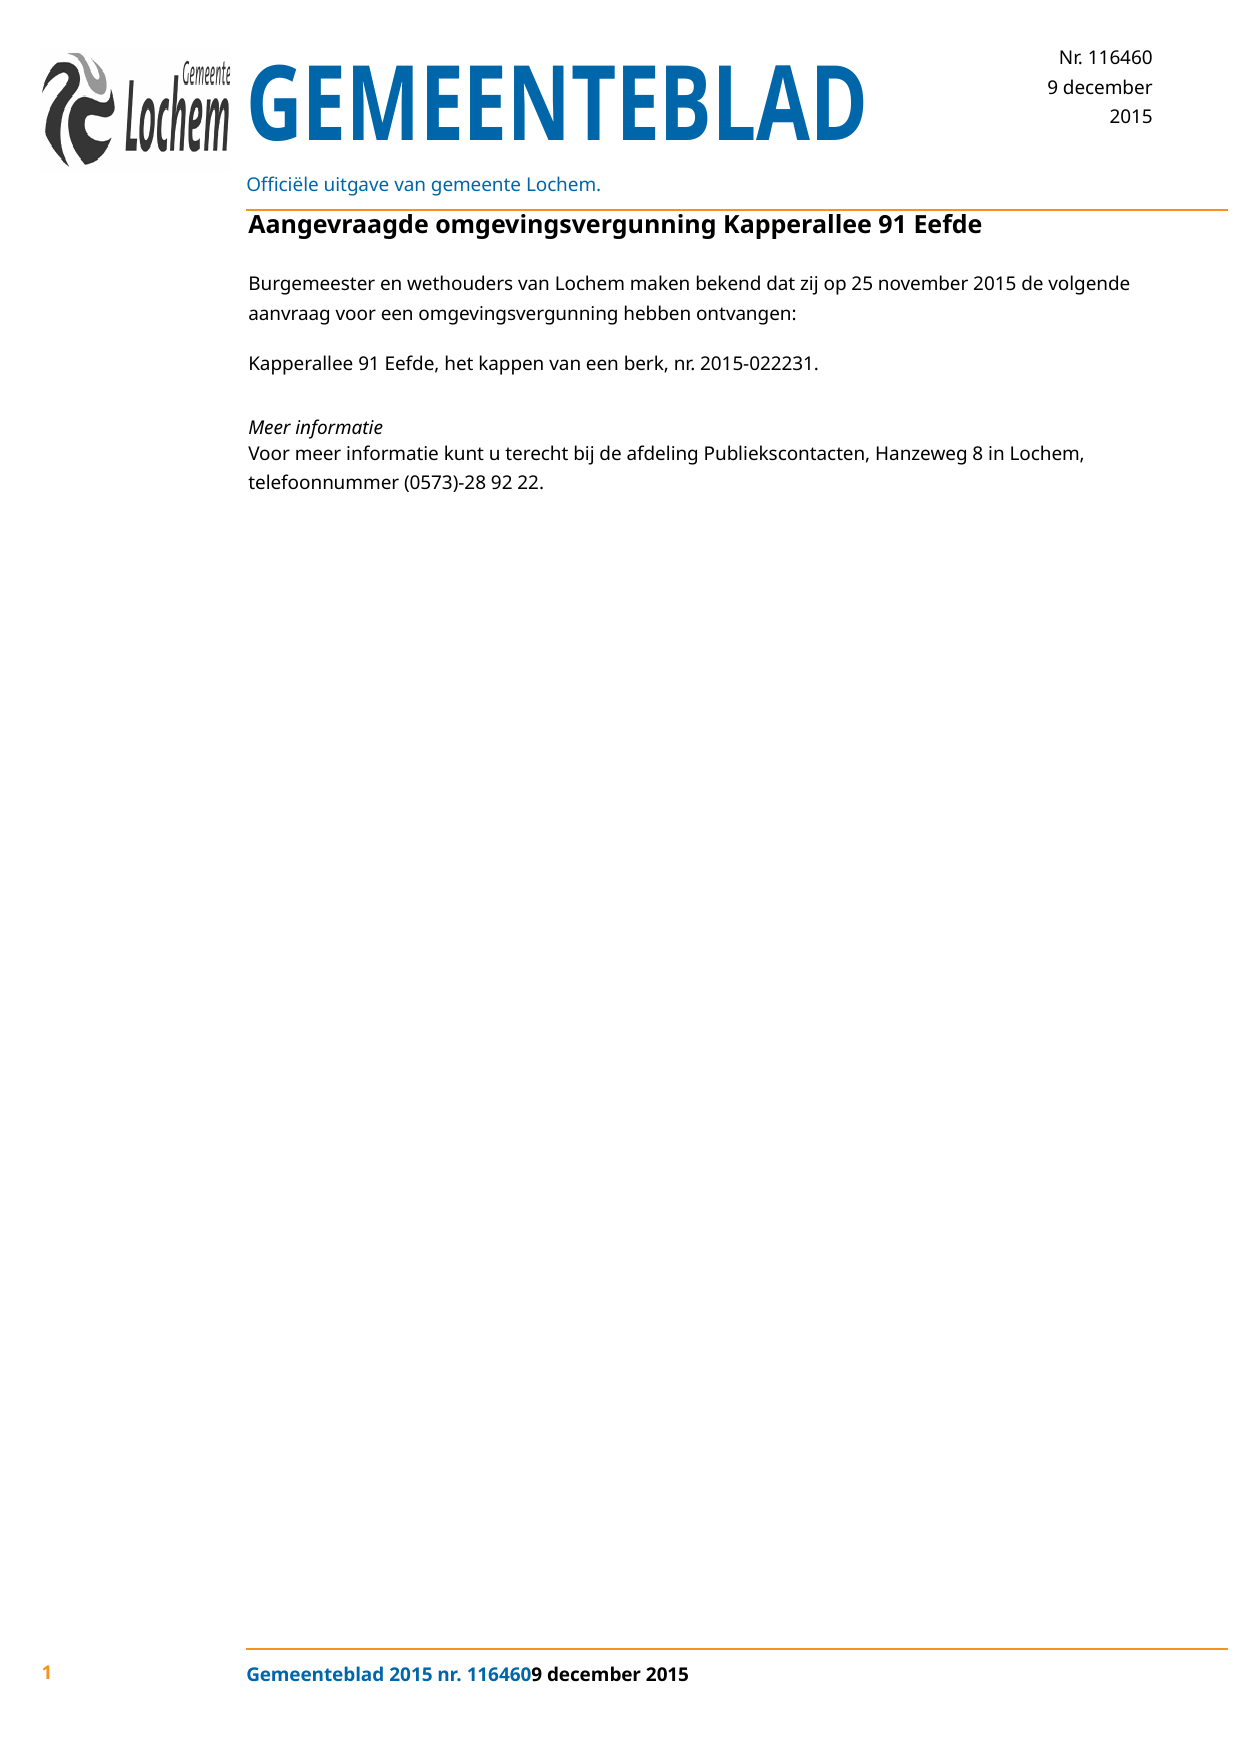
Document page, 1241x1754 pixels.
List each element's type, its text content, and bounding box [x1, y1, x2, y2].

text Kapperallee 91 Eefde, het kappen van een berk, nr. 2015-022231. [248, 350, 1152, 376]
picture [41, 47, 231, 172]
text Voor meer informatie kunt u terecht bij de afdeling Publiekscontacten, Hanzeweg 8 in Lochem, telefoonnummer (0573)-28 92 22. [248, 440, 1152, 495]
text Aangevraagde omgevingsvergunning Kapperallee 91 Eefde [248, 211, 1152, 241]
text Burgemeester en wethouders van Lochem maken bekend dat zij op 25 november 2015 de volgende aanvraag voor een omgevingsvergunning hebben ontvangen: [248, 270, 1152, 326]
text Meer informatie [248, 414, 1152, 440]
